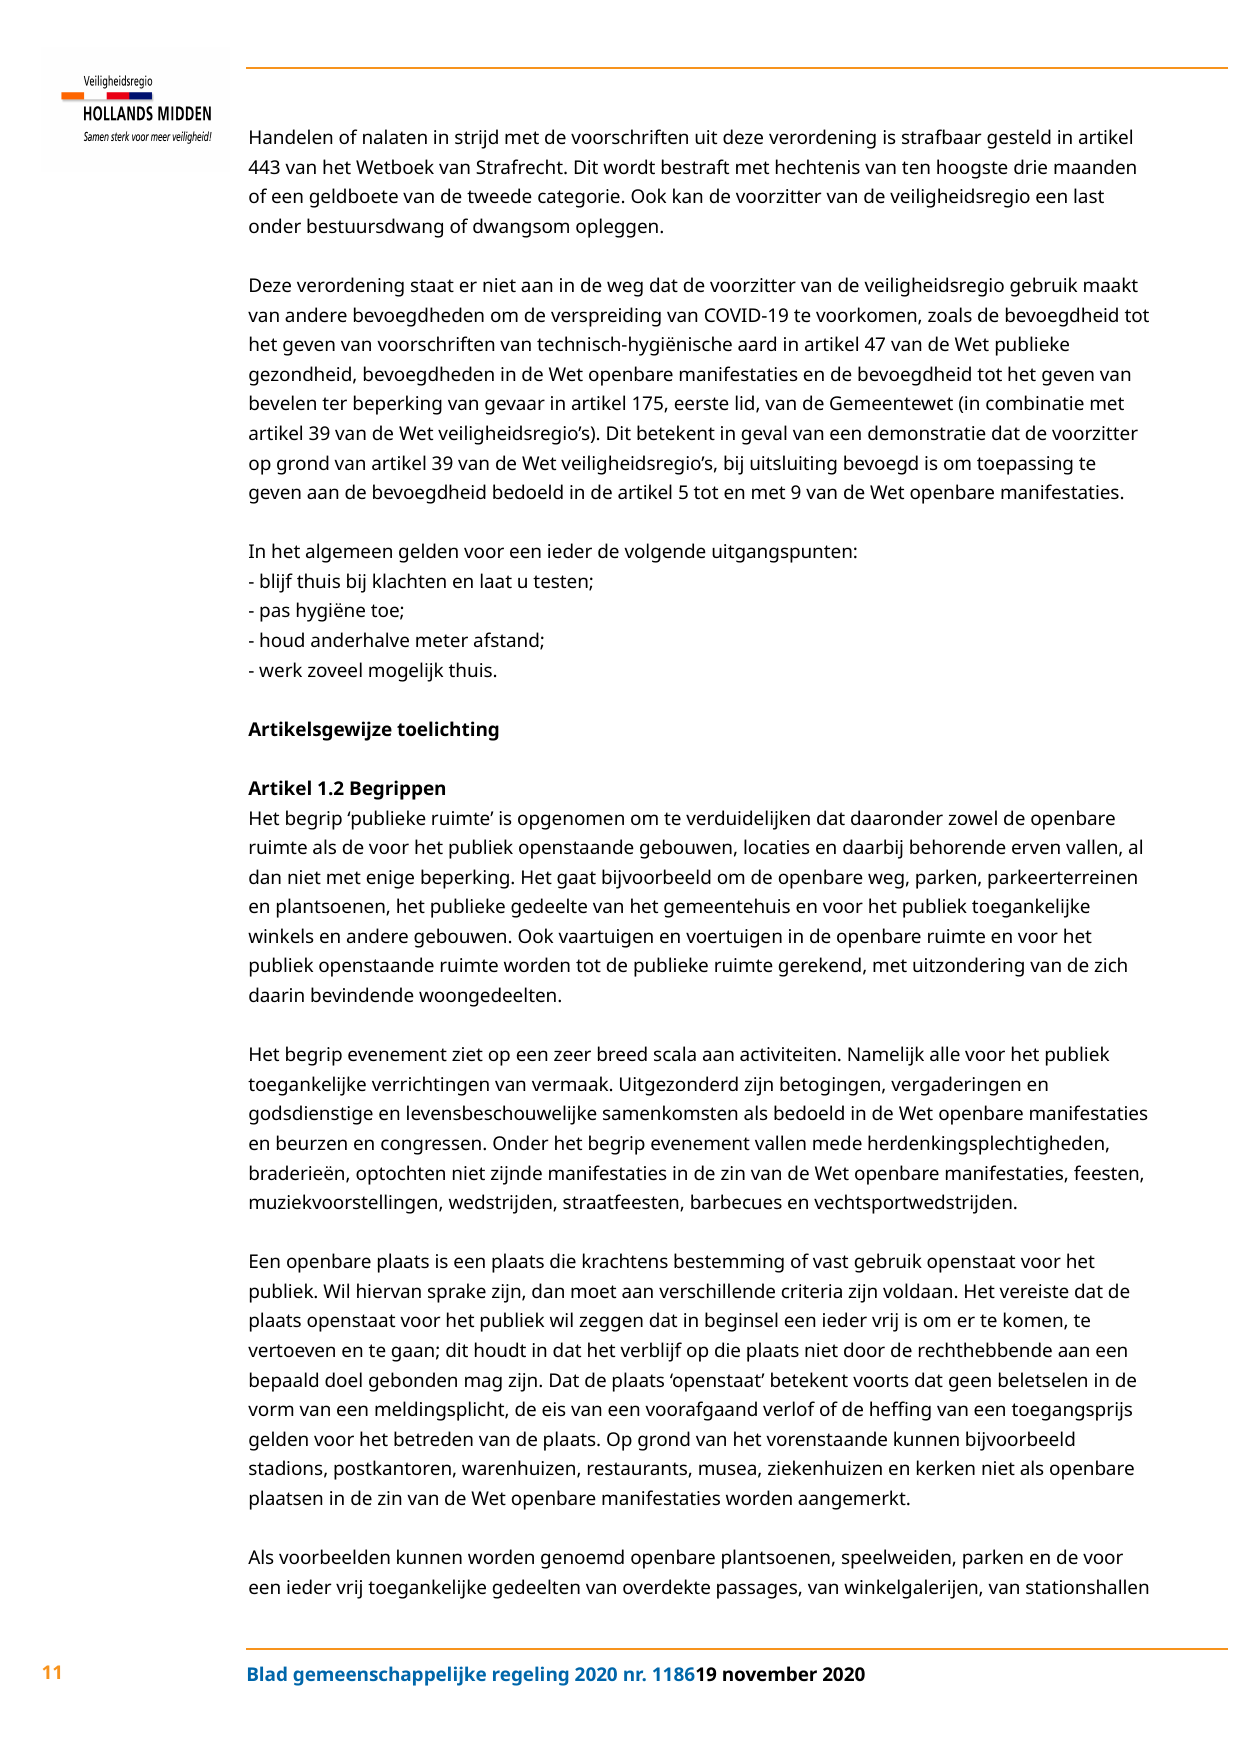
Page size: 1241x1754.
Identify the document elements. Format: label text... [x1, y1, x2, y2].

text - pas hygiëne toe; [248, 598, 1152, 623]
text Het begrip evenement ziet op een zeer breed scala aan activiteiten. Namelijk alle voor het publiek toegankelijke verrichtingen van vermaak. Uitgezonderd zijn betogingen, vergaderingen en godsdienstige en levensbeschouwelijke samenkomsten als bedoeld in de Wet openbare manifestaties en beurzen en congressen. Onder het begrip evenement vallen mede herdenkingsplechtigheden, braderieën, optochten niet zijnde manifestaties in de zin van de Wet openbare manifestaties, feesten, muziekvoorstellingen, wedstrijden, straatfeesten, barbecues en vechtsportwedstrijden. [248, 1041, 1152, 1215]
text - blijf thuis bij klachten en laat u testen; [248, 568, 1152, 594]
text - houd anderhalve meter afstand; [248, 627, 1152, 653]
text Artikel 1.2 Begrippen [248, 775, 1152, 801]
picture [41, 47, 231, 172]
text Als voorbeelden kunnen worden genoemd openbare plantsoenen, speelweiden, parken en de voor een ieder vrij toegankelijke gedeelten van overdekte passages, van winkelgalerijen, van stationshallen [248, 1544, 1152, 1600]
text In het algemeen gelden voor een ieder de volgende uitgangspunten: [248, 538, 1152, 564]
text Artikelsgewijze toelichting [248, 716, 1152, 742]
text Deze verordening staat er niet aan in de weg dat de voorzitter van de veiligheidsregio gebruik maakt van andere bevoegdheden om de verspreiding van COVID-19 te voorkomen, zoals de bevoegdheid tot het geven van voorschriften van technisch-hygiënische aard in artikel 47 van de Wet publieke gezondheid, bevoegdheden in de Wet openbare manifestaties en de bevoegdheid tot het geven van bevelen ter beperking van gevaar in artikel 175, eerste lid, van de Gemeentewet (in combinatie met artikel 39 van de Wet veiligheidsregio’s). Dit betekent in geval van een demonstratie dat de voorzitter op grond van artikel 39 van de Wet veiligheidsregio’s, bij uitsluiting bevoegd is om toepassing te geven aan de bevoegdheid bedoeld in de artikel 5 tot en met 9 van de Wet openbare manifestaties. [248, 272, 1152, 505]
text Handelen of nalaten in strijd met de voorschriften uit deze verordening is strafbaar gesteld in artikel 443 van het Wetboek van Strafrecht. Dit wordt bestraft met hechtenis van ten hoogste drie maanden of een geldboete van de tweede categorie. Ook kan de voorzitter van de veiligheidsregio een last onder bestuursdwang of dwangsom opleggen. [248, 124, 1152, 239]
text - werk zoveel mogelijk thuis. [248, 657, 1152, 683]
text Het begrip ‘publieke ruimte’ is opgenomen om te verduidelijken dat daaronder zowel de openbare ruimte als de voor het publiek openstaande gebouwen, locaties en daarbij behorende erven vallen, al dan niet met enige beperking. Het gaat bijvoorbeeld om de openbare weg, parken, parkeerterreinen en plantsoenen, het publieke gedeelte van het gemeentehuis en voor het publiek toegankelijke winkels en andere gebouwen. Ook vaartuigen en voertuigen in de openbare ruimte en voor het publiek openstaande ruimte worden tot de publieke ruimte gerekend, met uitzondering van de zich daarin bevindende woongedeelten. [248, 805, 1152, 1008]
text Een openbare plaats is een plaats die krachtens bestemming of vast gebruik openstaat voor het publiek. Wil hiervan sprake zijn, dan moet aan verschillende criteria zijn voldaan. Het vereiste dat de plaats openstaat voor het publiek wil zeggen dat in beginsel een ieder vrij is om er te komen, te vertoeven en te gaan; dit houdt in dat het verblijf op die plaats niet door de rechthebbende aan een bepaald doel gebonden mag zijn. Dat de plaats ‘openstaat’ betekent voorts dat geen beletselen in de vorm van een meldingsplicht, de eis van een voorafgaand verlof of de heffing van een toegangsprijs gelden voor het betreden van de plaats. Op grond van het vorenstaande kunnen bijvoorbeeld stadions, postkantoren, warenhuizen, restaurants, musea, ziekenhuizen en kerken niet als openbare plaatsen in de zin van de Wet openbare manifestaties worden aangemerkt. [248, 1248, 1152, 1511]
